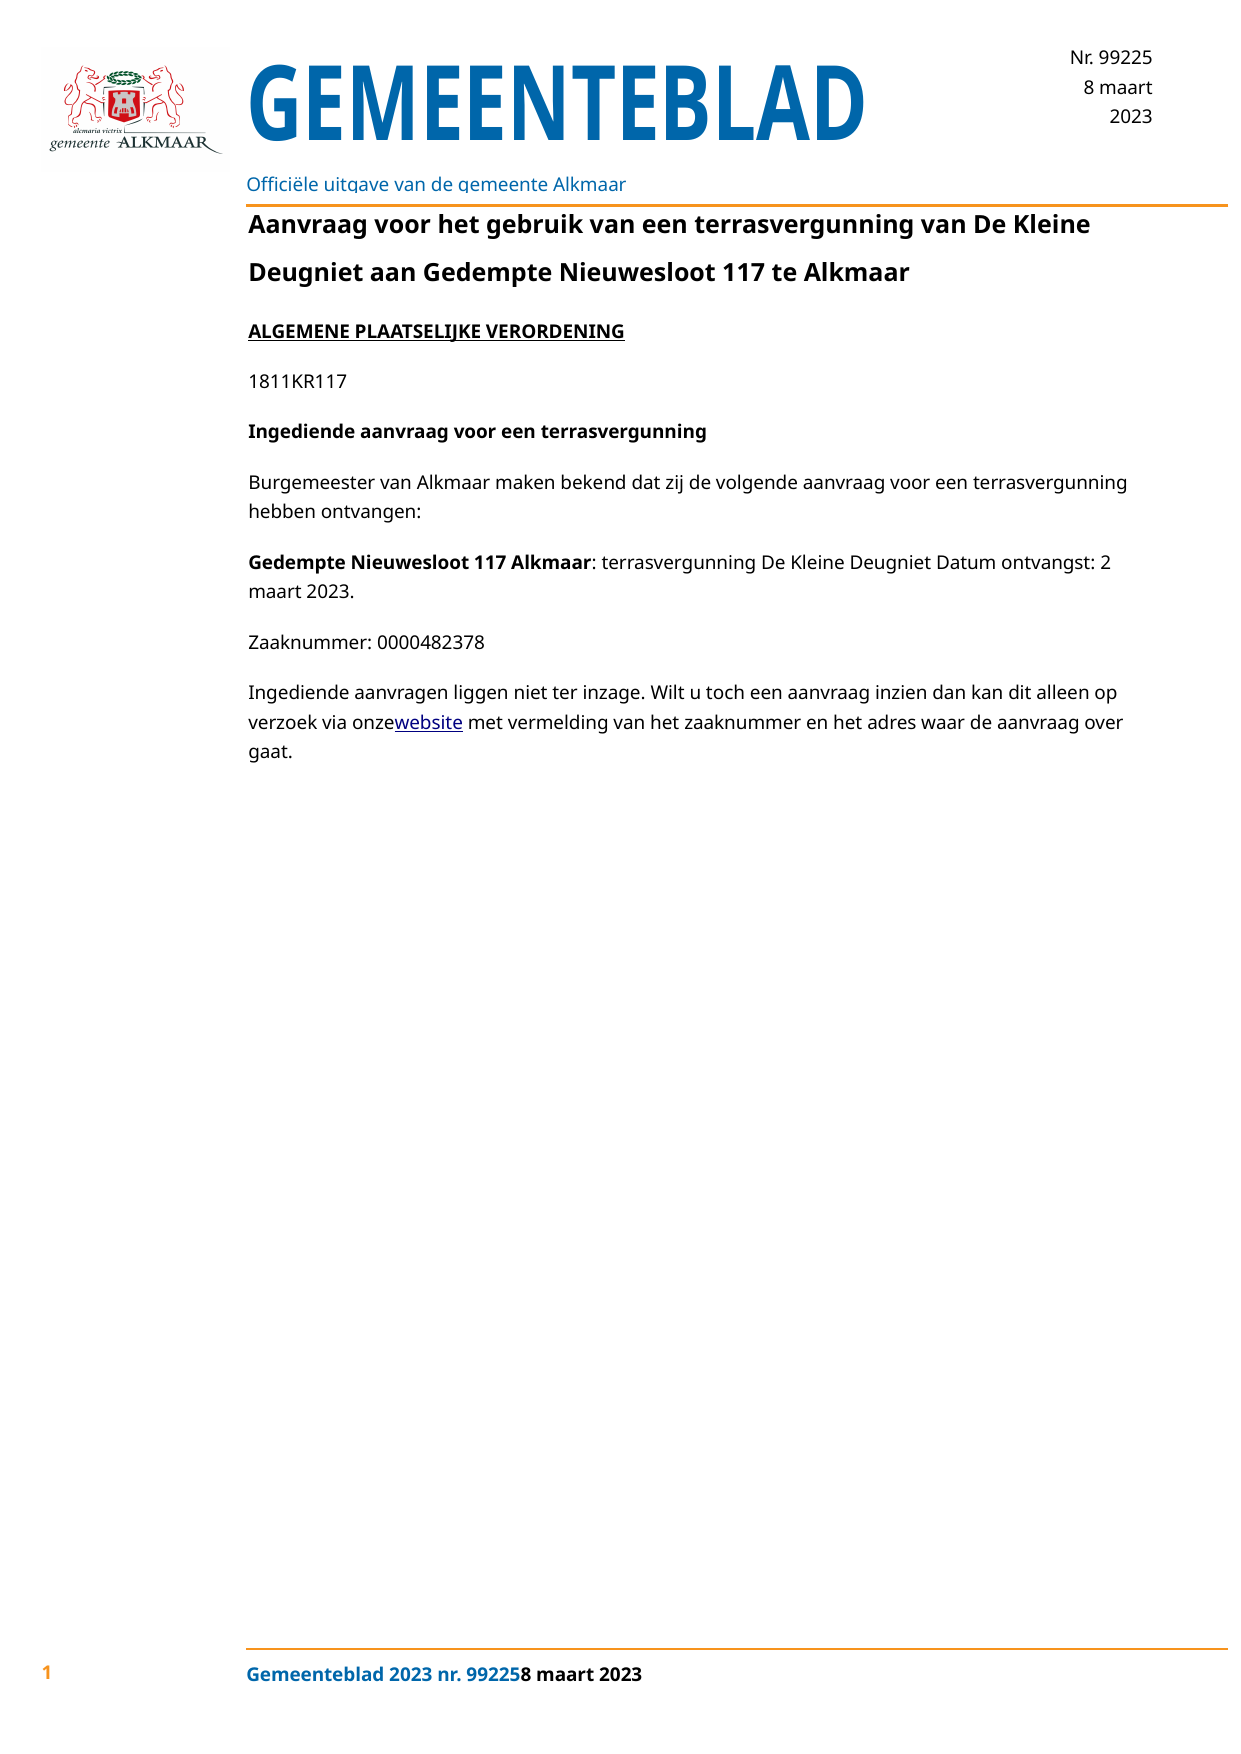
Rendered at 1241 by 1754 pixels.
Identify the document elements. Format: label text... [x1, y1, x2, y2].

text Gedempte Nieuwesloot 117 Alkmaar: terrasvergunning De Kleine Deugniet Datum ontvangst: 2 maart 2023. [248, 549, 1152, 604]
text Ingediende aanvragen liggen niet ter inzage. Wilt u toch een aanvraag inzien dan kan dit alleen op verzoek via onzewebsite met vermelding van het zaaknummer en het adres waar de aanvraag over gaat. [248, 679, 1152, 764]
text 1811KR117 [248, 368, 1152, 394]
text Burgemeester van Alkmaar maken bekend dat zij de volgende aanvraag voor een terrasvergunning hebben ontvangen: [248, 469, 1152, 524]
picture [41, 47, 231, 172]
text Aanvraag voor het gebruik van een terrasvergunning van De Kleine Deugniet aan Gedempte Nieuwesloot 117 te Alkmaar [248, 207, 1152, 288]
text ALGEMENE PLAATSELIJKE VERORDENING [248, 318, 1152, 344]
text Zaaknummer: 0000482378 [248, 629, 1152, 655]
text Ingediende aanvraag voor een terrasvergunning [248, 419, 1152, 444]
